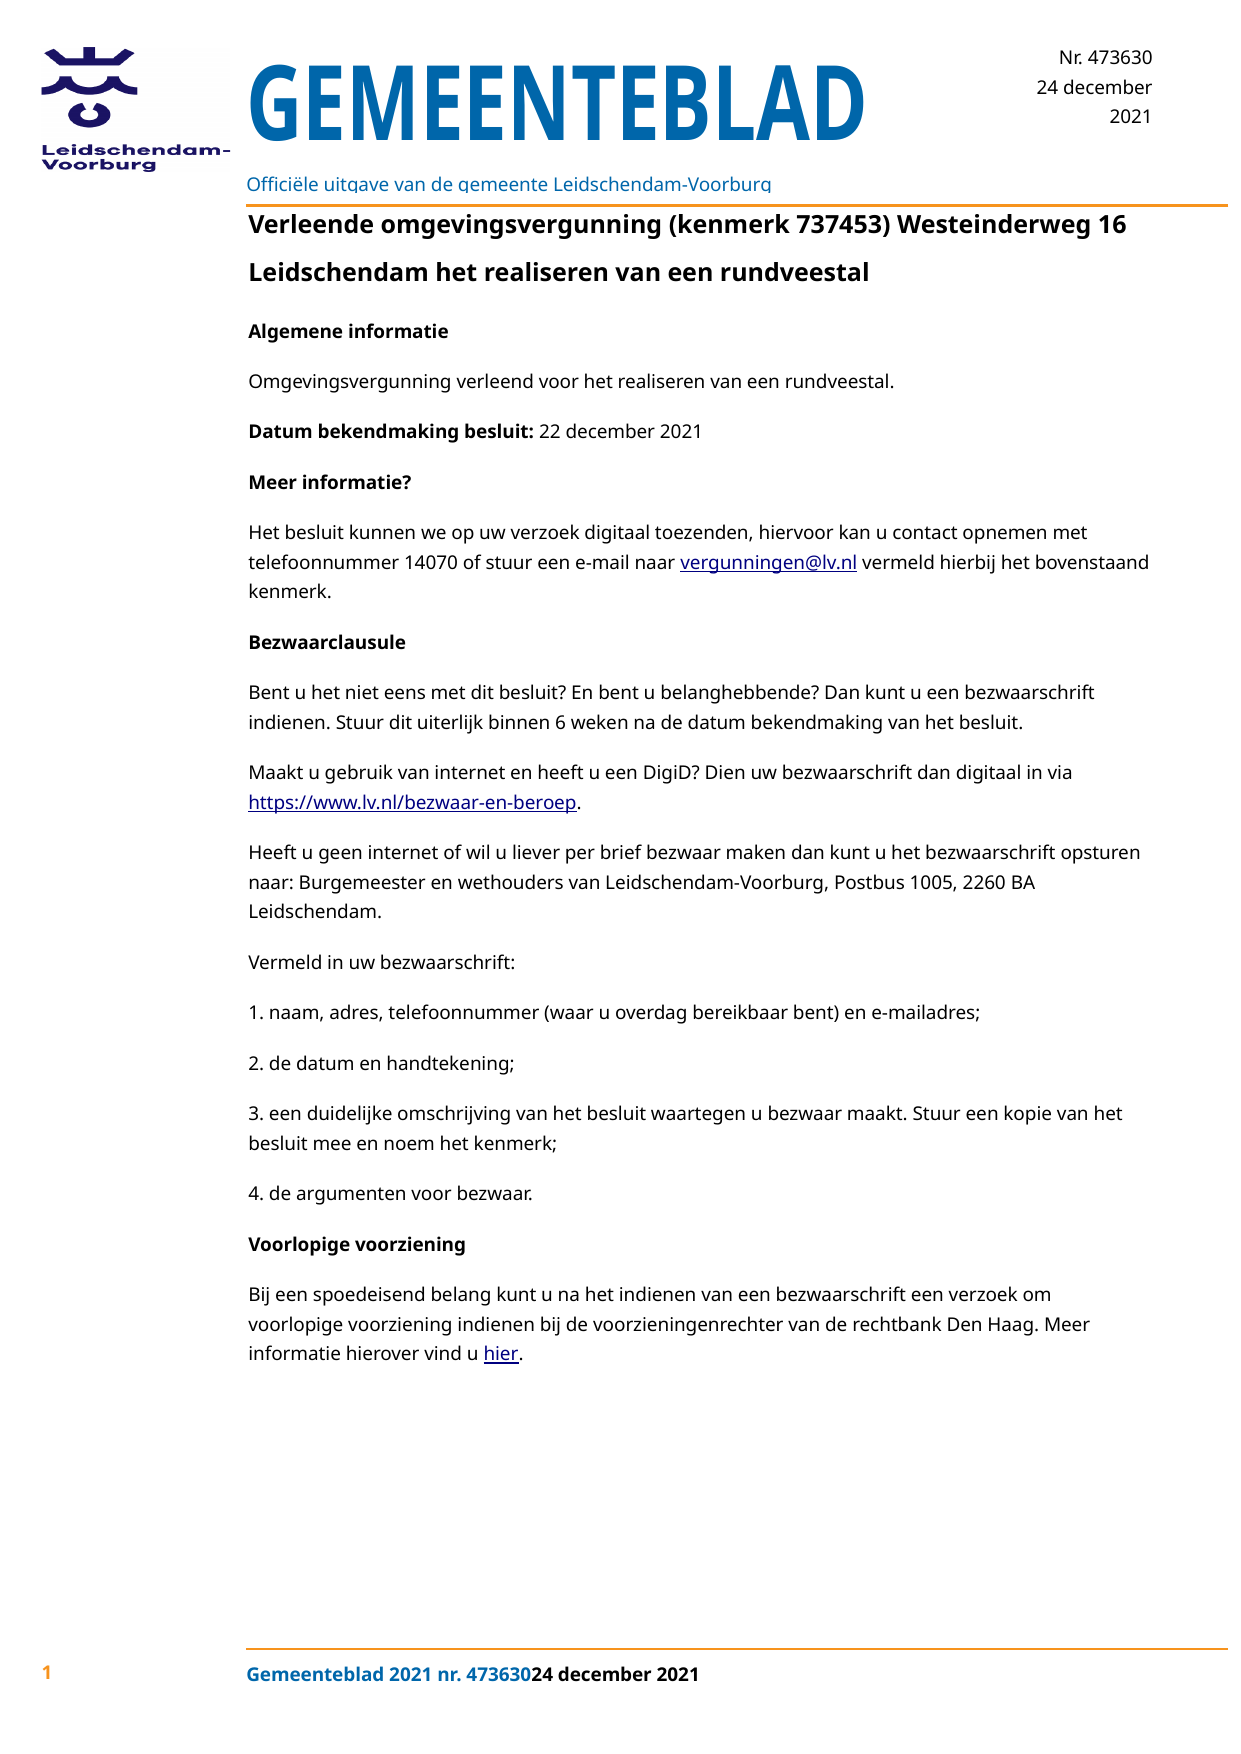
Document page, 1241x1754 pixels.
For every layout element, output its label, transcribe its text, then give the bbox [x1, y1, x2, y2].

text 3. een duidelijke omschrijving van het besluit waartegen u bezwaar maakt. Stuur een kopie van het besluit mee en noem het kenmerk; [248, 1100, 1152, 1156]
text Meer informatie? [248, 469, 1152, 495]
text Datum bekendmaking besluit: 22 december 2021 [248, 419, 1152, 444]
text Bij een spoedeisend belang kunt u na het indienen van een bezwaarschrift een verzoek om voorlopige voorziening indienen bij de voorzieningenrechter van de rechtbank Den Haag. Meer informatie hierover vind u hier. [248, 1281, 1152, 1366]
text Omgevingsvergunning verleend voor het realiseren van een rundveestal. [248, 368, 1152, 394]
text Maakt u gebruik van internet en heeft u een DigiD? Dien uw bezwaarschrift dan digitaal in via https://www.lv.nl/bezwaar-en-beroep. [248, 759, 1152, 815]
text Voorlopige voorziening [248, 1231, 1152, 1257]
text Heeft u geen internet of wil u liever per brief bezwaar maken dan kunt u het bezwaarschrift opsturen naar: Burgemeester en wethouders van Leidschendam-Voorburg, Postbus 1005, 2260 BA Leidschendam. [248, 839, 1152, 924]
picture [41, 47, 231, 172]
text 2. de datum en handtekening; [248, 1050, 1152, 1076]
text Verleende omgevingsvergunning (kenmerk 737453) Westeinderweg 16 Leidschendam het realiseren van een rundveestal [248, 207, 1152, 288]
text 4. de argumenten voor bezwaar. [248, 1180, 1152, 1206]
text Het besluit kunnen we op uw verzoek digitaal toezenden, hiervoor kan u contact opnemen met telefoonnummer 14070 of stuur een e-mail naar vergunningen@lv.nl vermeld hierbij het bovenstaand kenmerk. [248, 519, 1152, 604]
text Bezwaarclausule [248, 629, 1152, 655]
text Bent u het niet eens met dit besluit? En bent u belanghebbende? Dan kunt u een bezwaarschrift indienen. Stuur dit uiterlijk binnen 6 weken na de datum bekendmaking van het besluit. [248, 679, 1152, 735]
text Vermeld in uw bezwaarschrift: [248, 949, 1152, 975]
text Algemene informatie [248, 318, 1152, 344]
text 1. naam, adres, telefoonnummer (waar u overdag bereikbaar bent) en e-mailadres; [248, 999, 1152, 1025]
